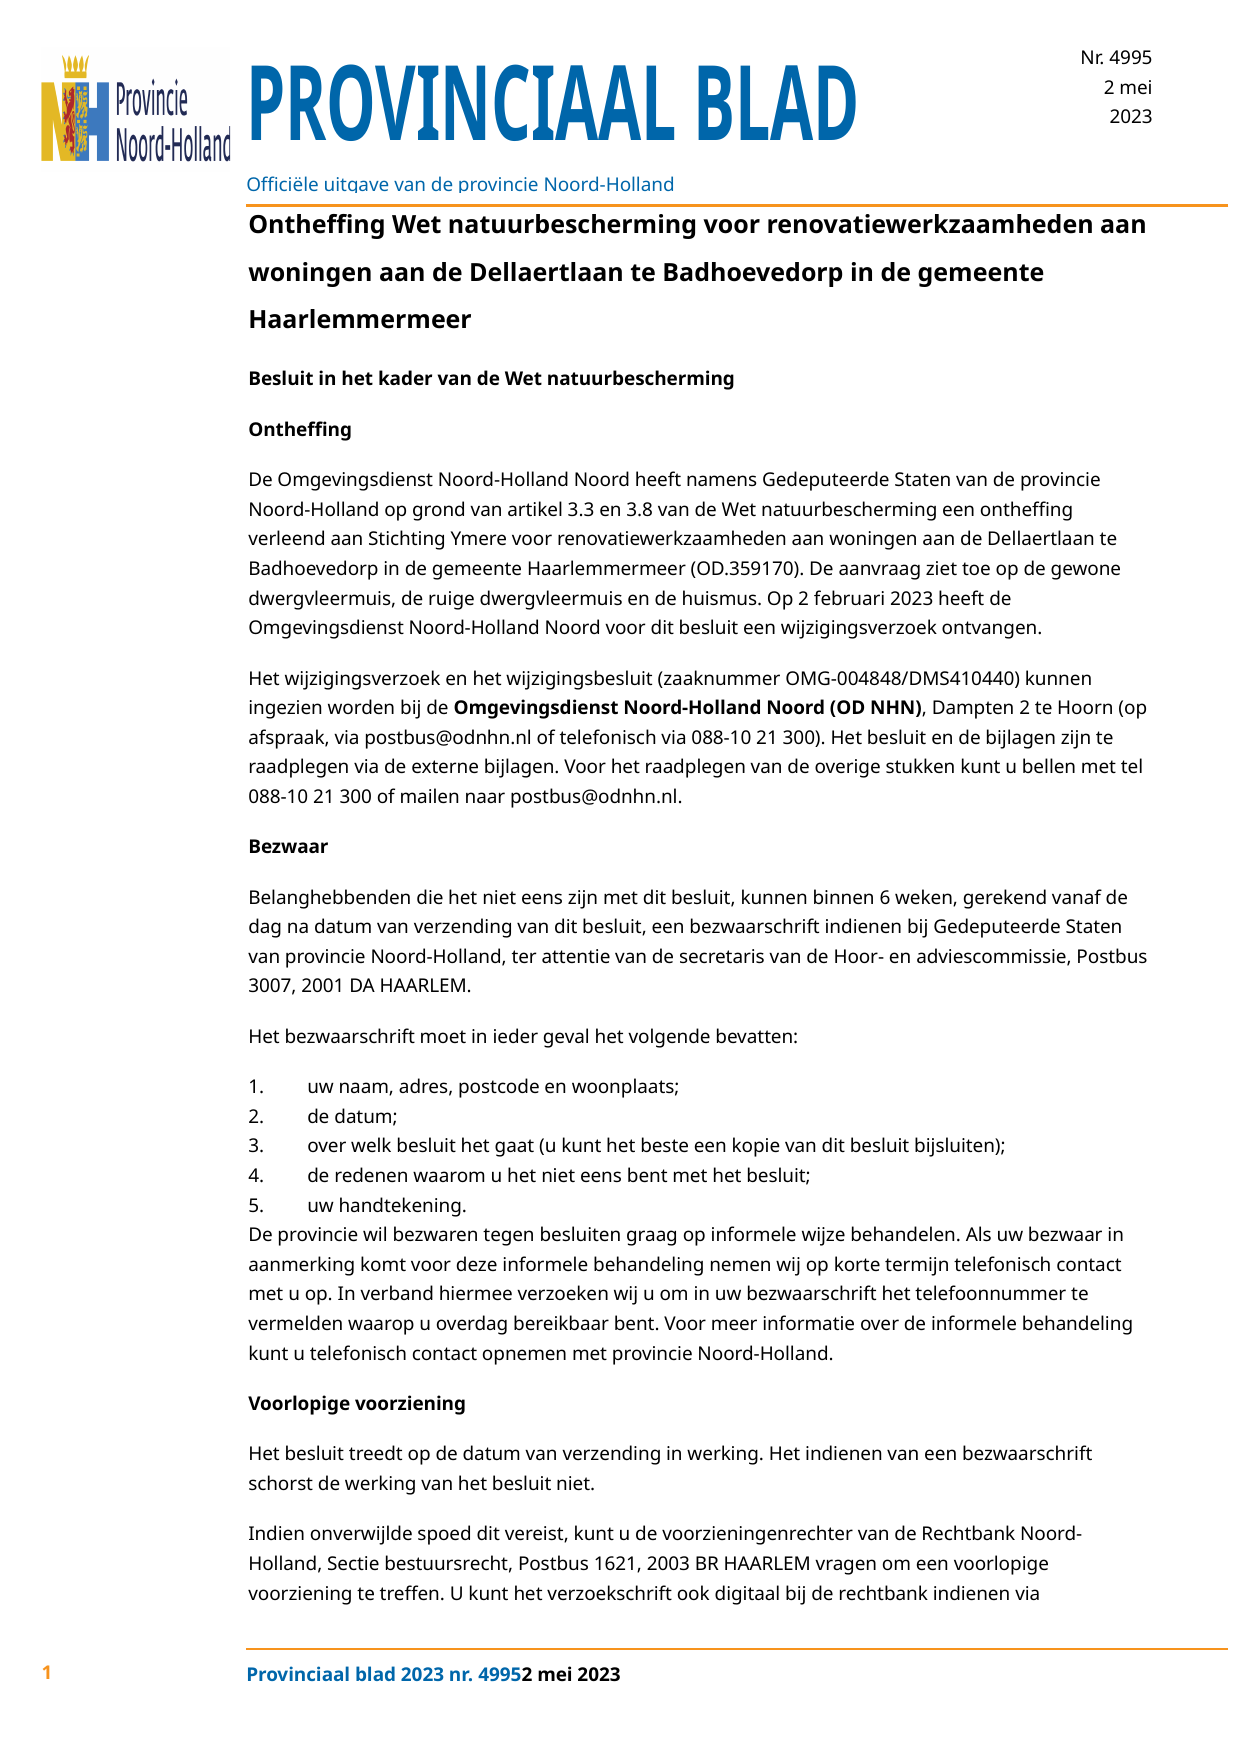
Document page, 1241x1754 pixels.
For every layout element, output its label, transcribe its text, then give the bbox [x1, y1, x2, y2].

picture [41, 47, 231, 172]
text Voorlopige voorziening [248, 1390, 1152, 1416]
text Belanghebbenden die het niet eens zijn met dit besluit, kunnen binnen 6 weken, gerekend vanaf de dag na datum van verzending van dit besluit, een bezwaarschrift indienen bij Gedeputeerde Staten van provincie Noord-Holland, ter attentie van de secretaris van de Hoor- en adviescommissie, Postbus 3007, 2001 DA HAARLEM. [248, 884, 1152, 998]
text De Omgevingsdienst Noord-Holland Noord heeft namens Gedeputeerde Staten van de provincie Noord-Holland op grond van artikel 3.3 en 3.8 van de Wet natuurbescherming een ontheffing verleend aan Stichting Ymere voor renovatiewerkzaamheden aan woningen aan de Dellaertlaan te Badhoevedorp in de gemeente Haarlemmermeer (OD.359170). De aanvraag ziet toe op de gewone dwergvleermuis, de ruige dwergvleermuis en de huismus. Op 2 februari 2023 heeft de Omgevingsdienst Noord-Holland Noord voor dit besluit een wijzigingsverzoek ontvangen. [248, 466, 1152, 640]
text Indien onverwijlde spoed dit vereist, kunt u de voorzieningenrechter van de Rechtbank Noord-Holland, Sectie bestuursrecht, Postbus 1621, 2003 BR HAARLEM vragen om een voorlopige voorziening te treffen. U kunt het verzoekschrift ook digitaal bij de rechtbank indienen via [248, 1521, 1152, 1605]
text De provincie wil bezwaren tegen besluiten graag op informele wijze behandelen. Als uw bezwaar in aanmerking komt voor deze informele behandeling nemen wij op korte termijn telefonisch contact met u op. In verband hiermee verzoeken wij u om in uw bezwaarschrift het telefoonnummer te vermelden waarop u overdag bereikbaar bent. Voor meer informatie over de informele behandeling kunt u telefonisch contact opnemen met provincie Noord-Holland. [248, 1221, 1152, 1365]
text Het wijzigingsverzoek en het wijzigingsbesluit (zaaknummer OMG-004848/DMS410440) kunnen ingezien worden bij de Omgevingsdienst Noord-Holland Noord (OD NHN), Dampten 2 te Hoorn (op afspraak, via postbus@odnhn.nl of telefonisch via 088-10 21 300). Het besluit en de bijlagen zijn te raadplegen via de externe bijlagen. Voor het raadplegen van de overige stukken kunt u bellen met tel 088-10 21 300 of mailen naar postbus@odnhn.nl. [248, 665, 1152, 809]
list de datum; [248, 1103, 1152, 1129]
list uw handtekening. [248, 1192, 1152, 1217]
text Het bezwaarschrift moet in ieder geval het volgende bevatten: [248, 1023, 1152, 1049]
list over welk besluit het gaat (u kunt het beste een kopie van dit besluit bijsluiten); [248, 1133, 1152, 1158]
text Besluit in het kader van de Wet natuurbescherming [248, 366, 1152, 391]
text Ontheffing Wet natuurbescherming voor renovatiewerkzaamheden aan woningen aan de Dellaertlaan te Badhoevedorp in de gemeente Haarlemmermeer [248, 207, 1152, 336]
list uw naam, adres, postcode en woonplaats; [248, 1073, 1152, 1099]
text Ontheffing [248, 416, 1152, 442]
list de redenen waarom u het niet eens bent met het besluit; [248, 1162, 1152, 1188]
text Bezwaar [248, 833, 1152, 859]
text Het besluit treedt op de datum van verzending in werking. Het indienen van een bezwaarschrift schorst de werking van het besluit niet. [248, 1441, 1152, 1496]
